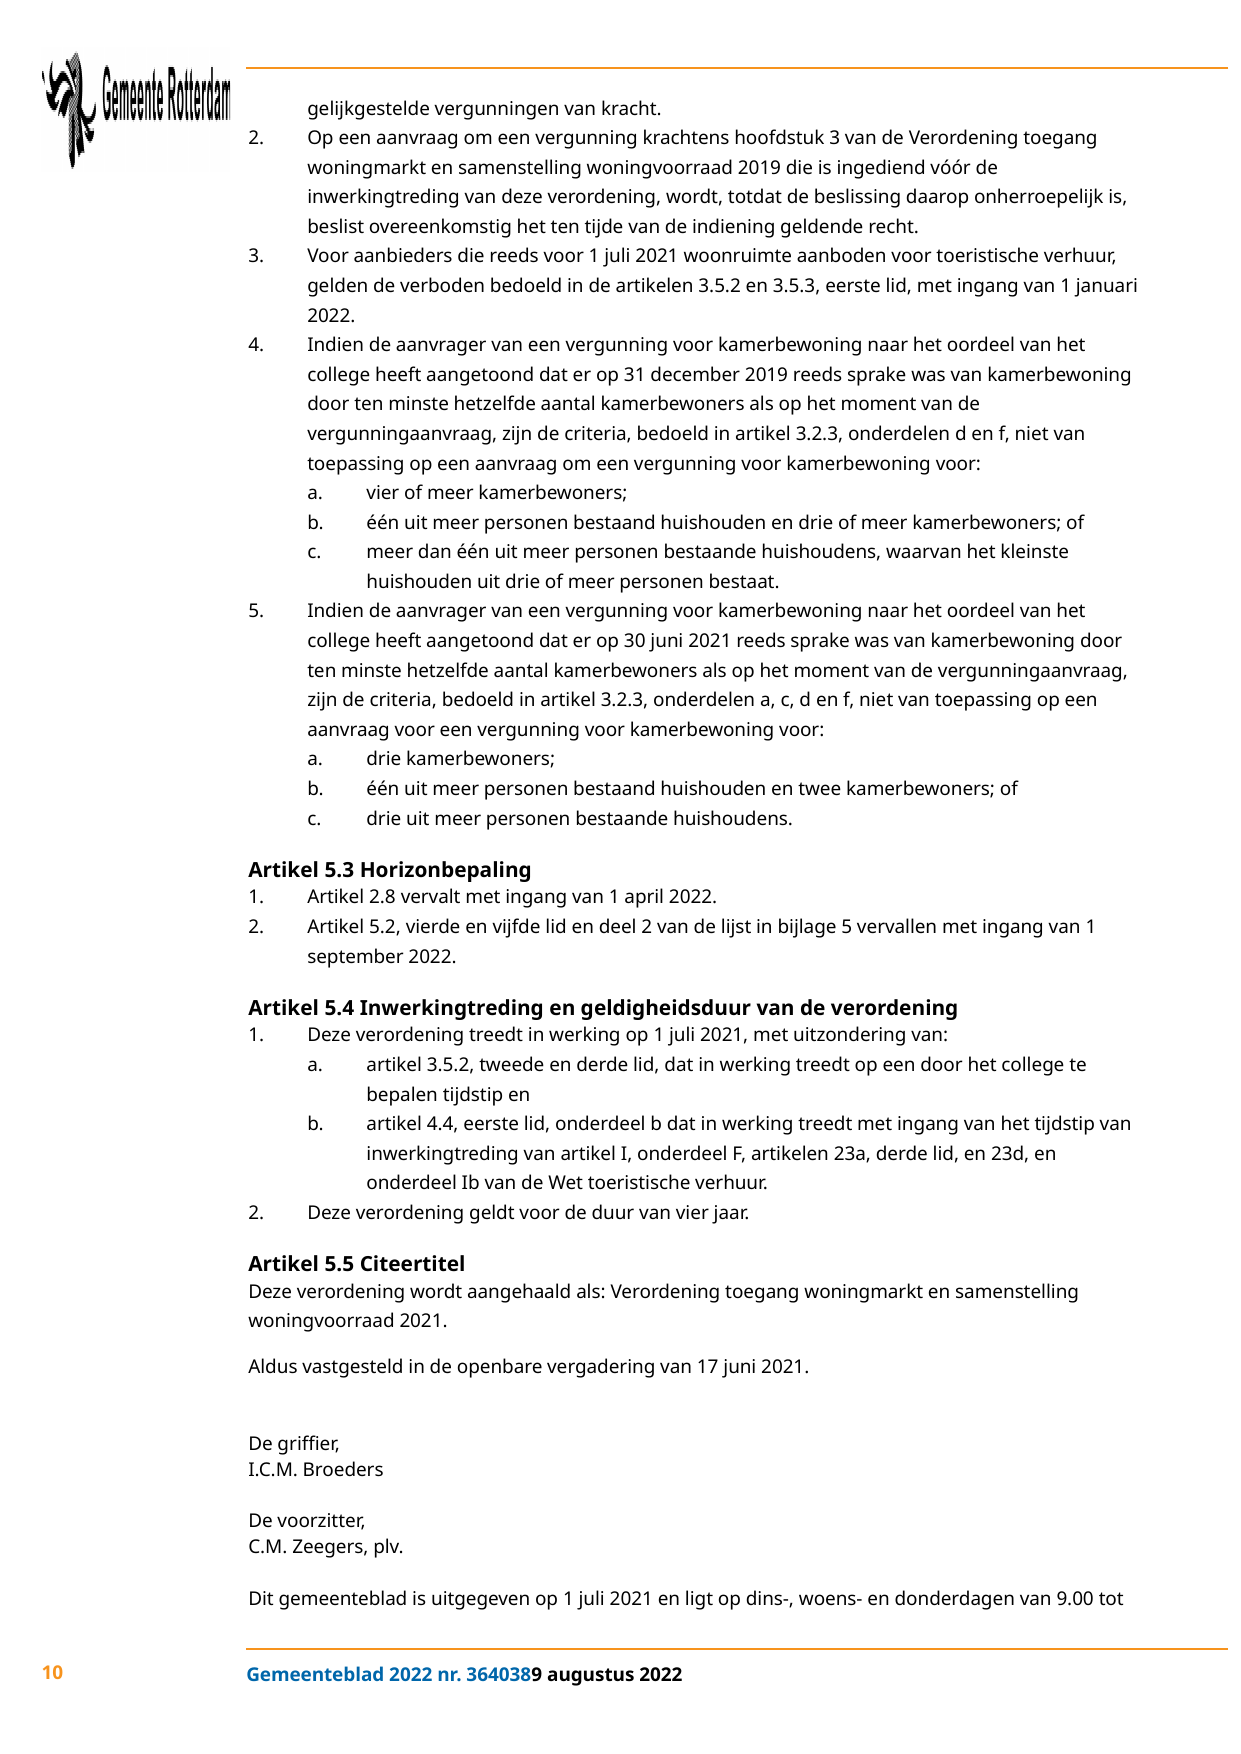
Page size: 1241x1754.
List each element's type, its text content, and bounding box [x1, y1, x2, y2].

list artikel 3.5.2, tweede en derde lid, dat in werking treedt op een door het college te bepalen tijdstip en [307, 1051, 1152, 1107]
list gelijkgestelde vergunningen van kracht. [248, 95, 1152, 121]
text C.M. Zeegers, plv. [248, 1533, 1152, 1559]
list drie uit meer personen bestaande huishoudens. [307, 805, 1152, 831]
text Artikel 5.4 Inwerkingtreding en geldigheidsduur van de verordening [248, 993, 1152, 1022]
list Deze verordening treedt in werking op 1 juli 2021, met uitzondering van: [248, 1022, 1152, 1047]
list vier of meer kamerbewoners; [307, 479, 1152, 505]
text De griffier, [248, 1430, 1152, 1456]
text Dit gemeenteblad is uitgegeven op 1 juli 2021 en ligt op dins-, woens- en donderdagen van 9.00 tot [248, 1585, 1152, 1611]
list Artikel 5.2, vierde en vijfde lid en deel 2 van de lijst in bijlage 5 vervallen met ingang van 1 september 2022. [248, 913, 1152, 968]
list Indien de aanvrager van een vergunning voor kamerbewoning naar het oordeel van het college heeft aangetoond dat er op 30 juni 2021 reeds sprake was van kamerbewoning door ten minste hetzelfde aantal kamerbewoners als op het moment van de vergunningaanvraag, zijn de criteria, bedoeld in artikel 3.2.3, onderdelen a, c, d en f, niet van toepassing op een aanvraag voor een vergunning voor kamerbewoning voor: [248, 598, 1152, 742]
text Deze verordening wordt aangehaald als: Verordening toegang woningmarkt en samenstelling woningvoorraad 2021. [248, 1278, 1152, 1333]
picture [41, 47, 231, 172]
list één uit meer personen bestaand huishouden en drie of meer kamerbewoners; of [307, 509, 1152, 535]
list Indien de aanvrager van een vergunning voor kamerbewoning naar het oordeel van het college heeft aangetoond dat er op 31 december 2019 reeds sprake was van kamerbewoning door ten minste hetzelfde aantal kamerbewoners als op het moment van de vergunningaanvraag, zijn de criteria, bedoeld in artikel 3.2.3, onderdelen d en f, niet van toepassing op een aanvraag om een vergunning voor kamerbewoning voor: [248, 331, 1152, 476]
text De voorzitter, [248, 1508, 1152, 1533]
list meer dan één uit meer personen bestaande huishoudens, waarvan het kleinste huishouden uit drie of meer personen bestaat. [307, 538, 1152, 594]
text Aldus vastgesteld in de openbare vergadering van 17 juni 2021. [248, 1353, 1152, 1379]
text I.C.M. Broeders [248, 1456, 1152, 1482]
list drie kamerbewoners; [307, 746, 1152, 771]
text Artikel 5.5 Citeertitel [248, 1249, 1152, 1278]
list Voor aanbieders die reeds voor 1 juli 2021 woonruimte aanboden voor toeristische verhuur, gelden de verboden bedoeld in de artikelen 3.5.2 en 3.5.3, eerste lid, met ingang van 1 januari 2022. [248, 243, 1152, 328]
list één uit meer personen bestaand huishouden en twee kamerbewoners; of [307, 775, 1152, 801]
list Artikel 2.8 vervalt met ingang van 1 april 2022. [248, 884, 1152, 909]
text Artikel 5.3 Horizonbepaling [248, 855, 1152, 884]
list Deze verordening geldt voor de duur van vier jaar. [248, 1199, 1152, 1225]
list Op een aanvraag om een vergunning krachtens hoofdstuk 3 van de Verordening toegang woningmarkt en samenstelling woningvoorraad 2019 die is ingediend vóór de inwerkingtreding van deze verordening, wordt, totdat de beslissing daarop onherroepelijk is, beslist overeenkomstig het ten tijde van de indiening geldende recht. [248, 124, 1152, 239]
list artikel 4.4, eerste lid, onderdeel b dat in werking treedt met ingang van het tijdstip van inwerkingtreding van artikel I, onderdeel F, artikelen 23a, derde lid, en 23d, en onderdeel Ib van de Wet toeristische verhuur. [307, 1110, 1152, 1195]
